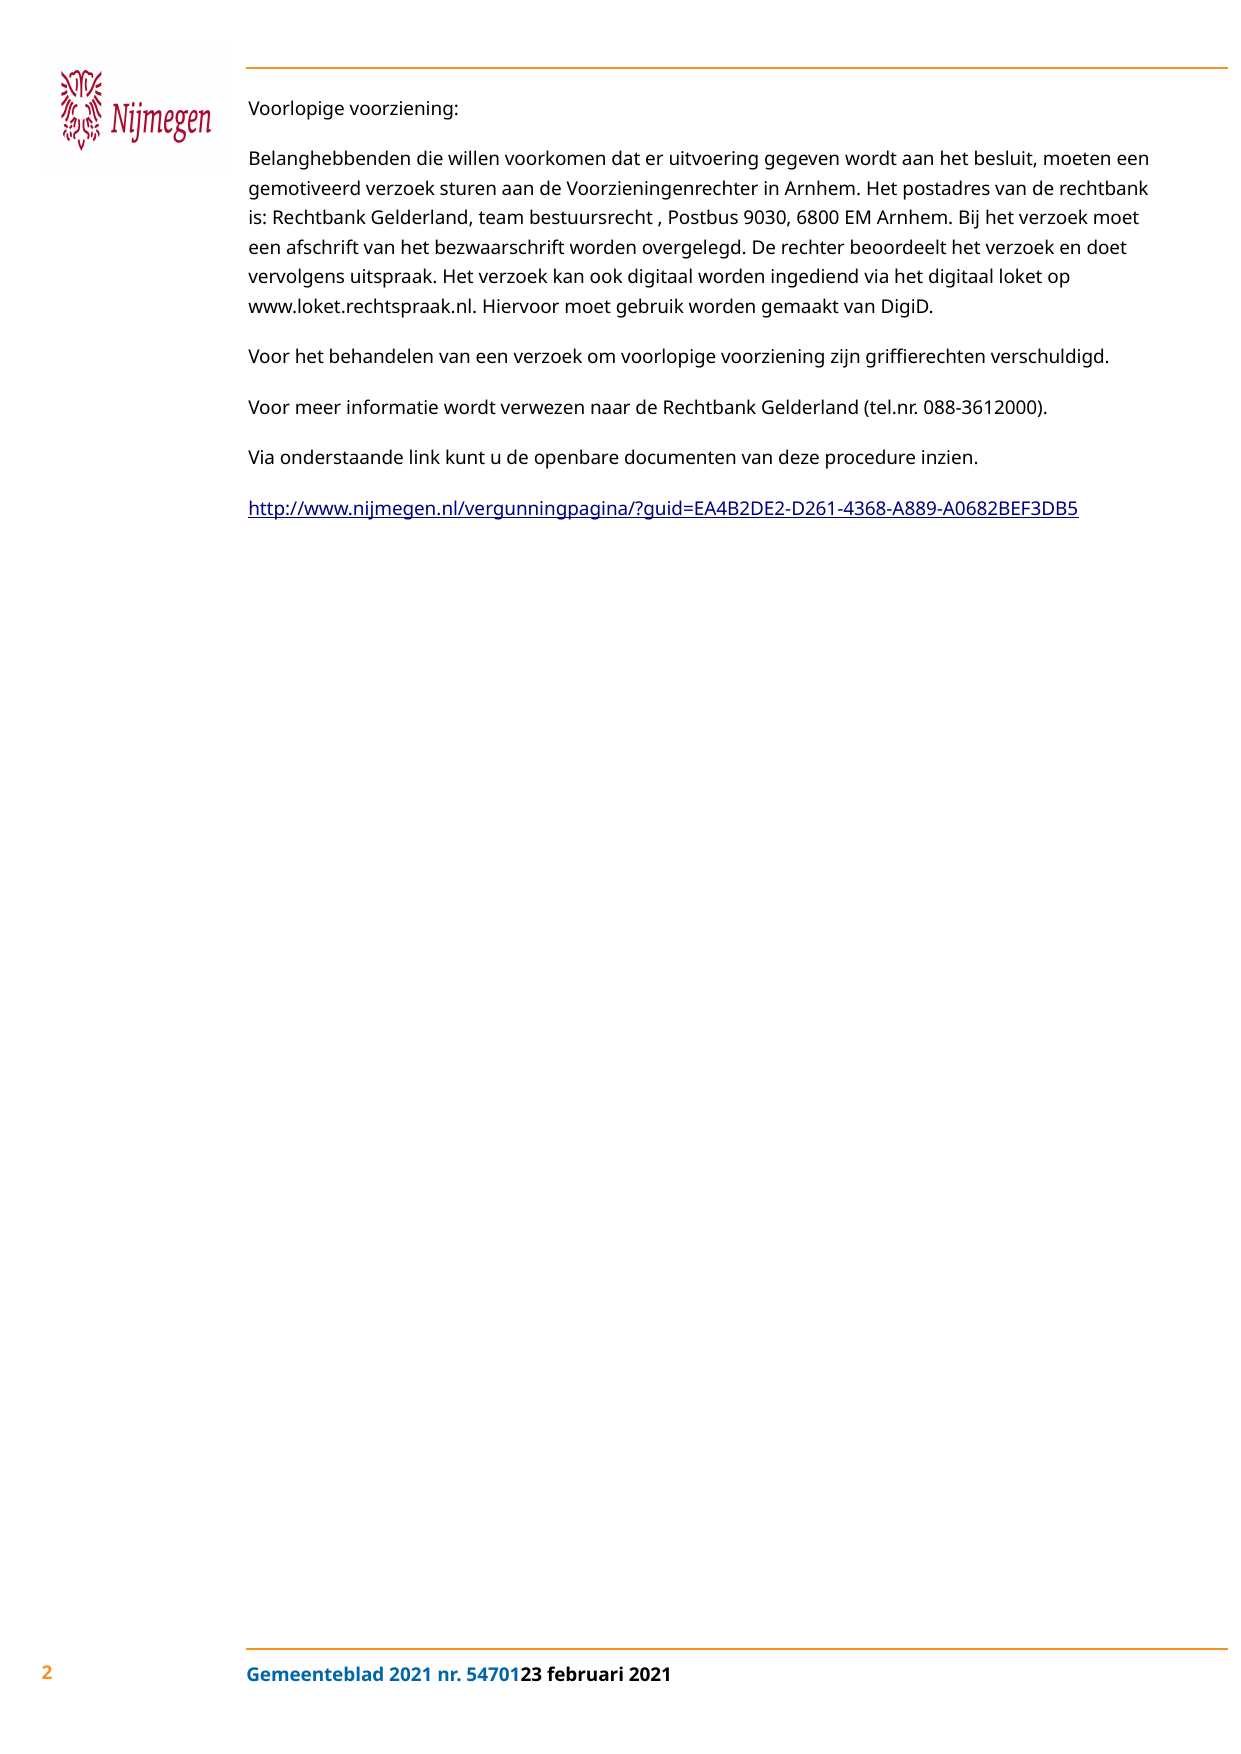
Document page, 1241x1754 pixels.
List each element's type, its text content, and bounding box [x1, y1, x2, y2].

text http://www.nijmegen.nl/vergunningpagina/?guid=EA4B2DE2-D261-4368-A889-A0682BEF3DB5 [248, 495, 1152, 521]
text Belanghebbenden die willen voorkomen dat er uitvoering gegeven wordt aan het besluit, moeten een gemotiveerd verzoek sturen aan de Voorzieningenrechter in Arnhem. Het postadres van de rechtbank is: Rechtbank Gelderland, team bestuursrecht , Postbus 9030, 6800 EM Arnhem. Bij het verzoek moet een afschrift van het bezwaarschrift worden overgelegd. De rechter beoordeelt het verzoek en doet vervolgens uitspraak. Het verzoek kan ook digitaal worden ingediend via het digitaal loket op www.loket.rechtspraak.nl. Hiervoor moet gebruik worden gemaakt van DigiD. [248, 145, 1152, 319]
picture [41, 47, 231, 172]
text Voor meer informatie wordt verwezen naar de Rechtbank Gelderland (tel.nr. 088-3612000). [248, 394, 1152, 420]
text Voorlopige voorziening: [248, 95, 1152, 121]
text Via onderstaande link kunt u de openbare documenten van deze procedure inzien. [248, 444, 1152, 470]
text Voor het behandelen van een verzoek om voorlopige voorziening zijn griffierechten verschuldigd. [248, 343, 1152, 369]
